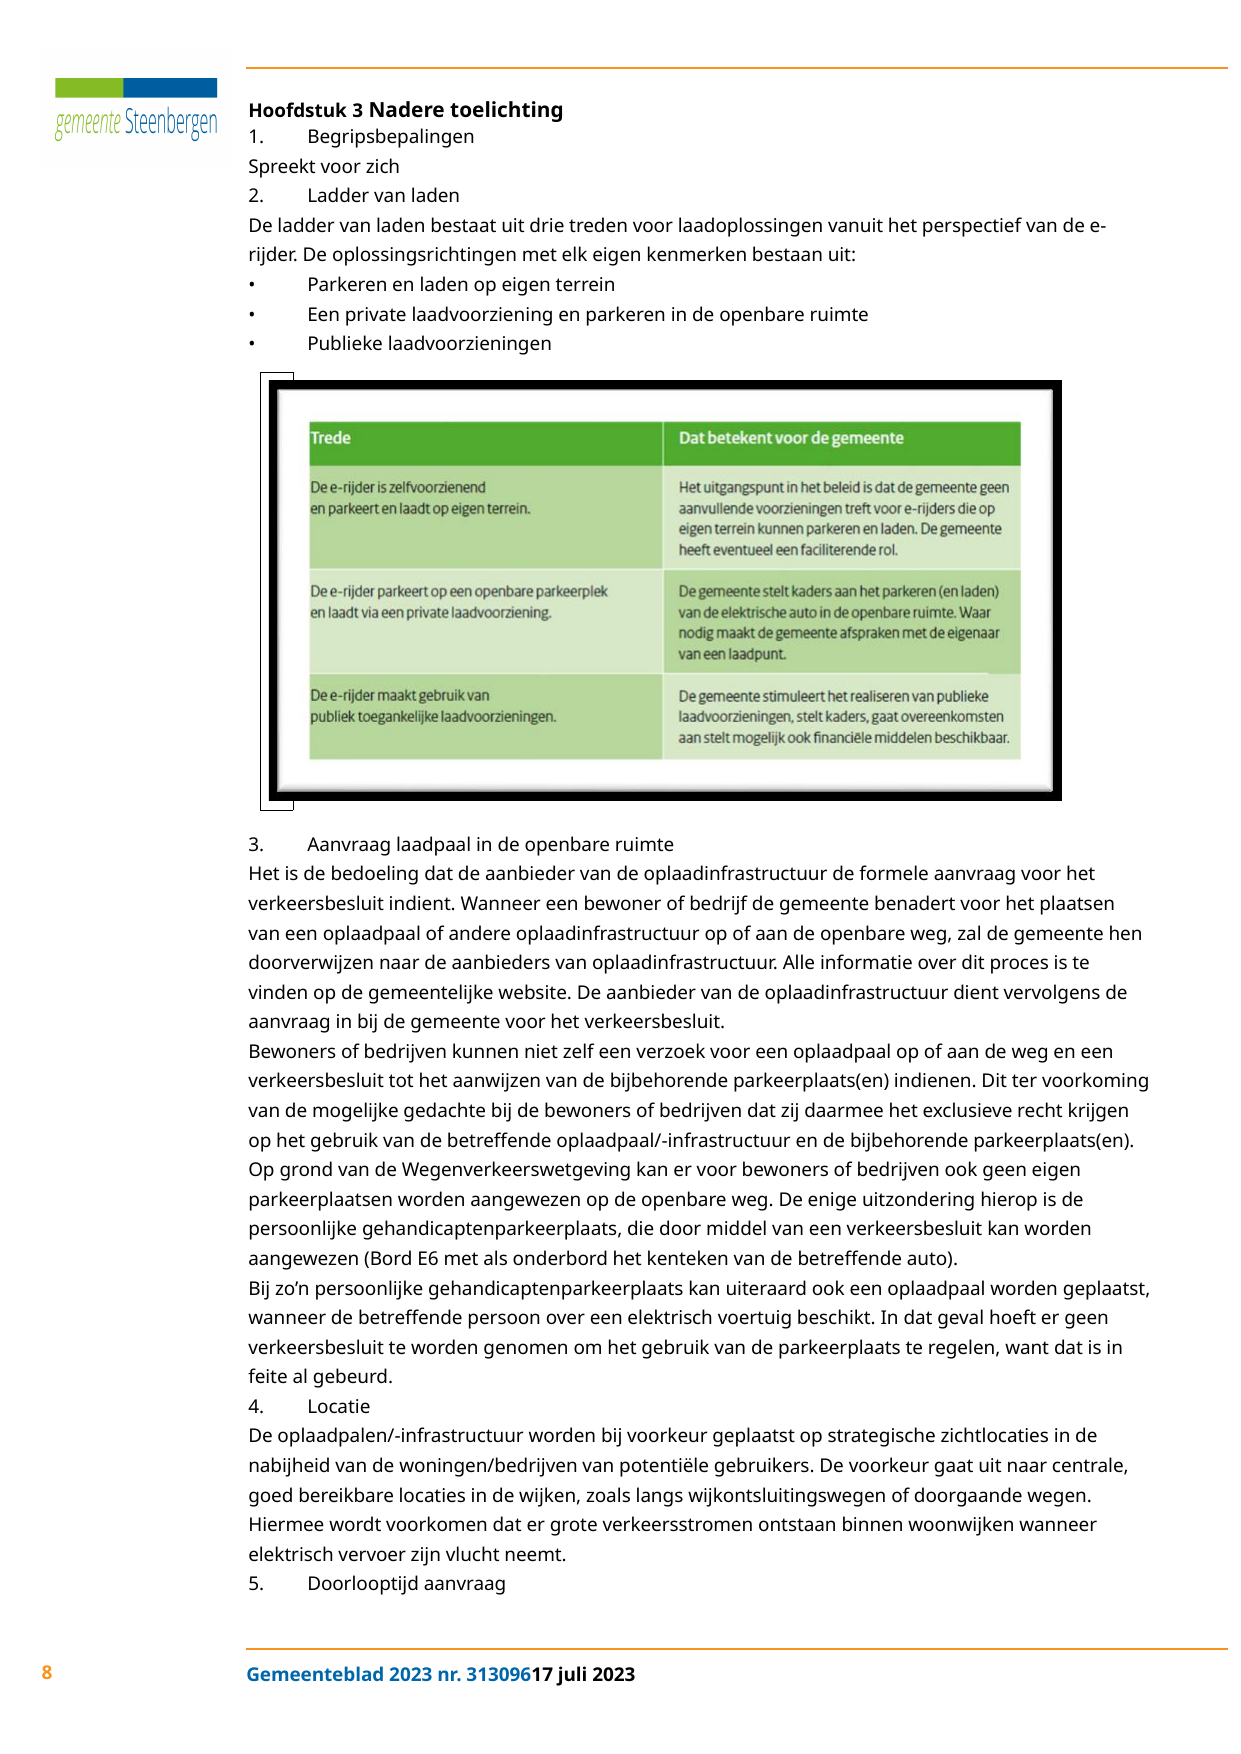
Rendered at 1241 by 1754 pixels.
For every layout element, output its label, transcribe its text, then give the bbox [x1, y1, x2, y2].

text De ladder van laden bestaat uit drie treden voor laadoplossingen vanuit het perspectief van de e-rijder. De oplossingsrichtingen met elk eigen kenmerken bestaan uit: [248, 212, 1152, 267]
text Bij zo’n persoonlijke gehandicaptenparkeerplaats kan uiteraard ook een oplaadpaal worden geplaatst, wanneer de betreffende persoon over een elektrisch voertuig beschikt. In dat geval hoeft er geen verkeersbesluit te worden genomen om het gebruik van de parkeerplaats te regelen, want dat is in feite al gebeurd. [248, 1275, 1152, 1389]
list Ladder van laden [248, 182, 1152, 208]
text Op grond van de Wegenverkeerswetgeving kan er voor bewoners of bedrijven ook geen eigen parkeerplaatsen worden aangewezen op de openbare weg. De enige uitzondering hierop is de persoonlijke gehandicaptenparkeerplaats, die door middel van een verkeersbesluit kan worden aangewezen (Bord E6 met als onderbord het kenteken van de betreffende auto). [248, 1156, 1152, 1271]
list Locatie [248, 1393, 1152, 1419]
list Aanvraag laadpaal in de openbare ruimte [248, 831, 1152, 857]
text De oplaadpalen/-infrastructuur worden bij voorkeur geplaatst op strategische zichtlocaties in de nabijheid van de woningen/bedrijven van potentiële gebruikers. De voorkeur gaat uit naar centrale, goed bereikbare locaties in de wijken, zoals langs wijkontsluitingswegen of doorgaande wegen. Hiermee wordt voorkomen dat er grote verkeersstromen ontstaan binnen woonwijken wanneer elektrisch vervoer zijn vlucht neemt. [248, 1423, 1152, 1567]
list Doorlooptijd aanvraag [248, 1571, 1152, 1596]
text Hoofdstuk 3 Nadere toelichting [248, 95, 1152, 123]
text Het is de bedoeling dat de aanbieder van de oplaadinfrastructuur de formele aanvraag voor het verkeersbesluit indient. Wanneer een bewoner of bedrijf de gemeente benadert voor het plaatsen van een oplaadpaal of andere oplaadinfrastructuur op of aan de openbare weg, zal de gemeente hen doorverwijzen naar de aanbieders van oplaadinfrastructuur. Alle informatie over dit proces is te vinden op de gemeentelijke website. De aanbieder van de oplaadinfrastructuur dient vervolgens de aanvraag in bij de gemeente voor het verkeersbesluit. [248, 861, 1152, 1034]
picture [268, 380, 1062, 801]
list Begripsbepalingen [248, 123, 1152, 149]
list Parkeren en laden op eigen terrein [248, 271, 1152, 297]
text Spreekt voor zich [248, 153, 1152, 179]
picture [41, 47, 231, 172]
list Een private laadvoorziening en parkeren in de openbare ruimte [248, 301, 1152, 327]
text Bewoners of bedrijven kunnen niet zelf een verzoek voor een oplaadpaal op of aan de weg en een verkeersbesluit tot het aanwijzen van de bijbehorende parkeerplaats(en) indienen. Dit ter voorkoming van de mogelijke gedachte bij de bewoners of bedrijven dat zij daarmee het exclusieve recht krijgen op het gebruik van de betreffende oplaadpaal/-infrastructuur en de bijbehorende parkeerplaats(en). [248, 1038, 1152, 1153]
list Publieke laadvoorzieningen [248, 330, 1152, 356]
